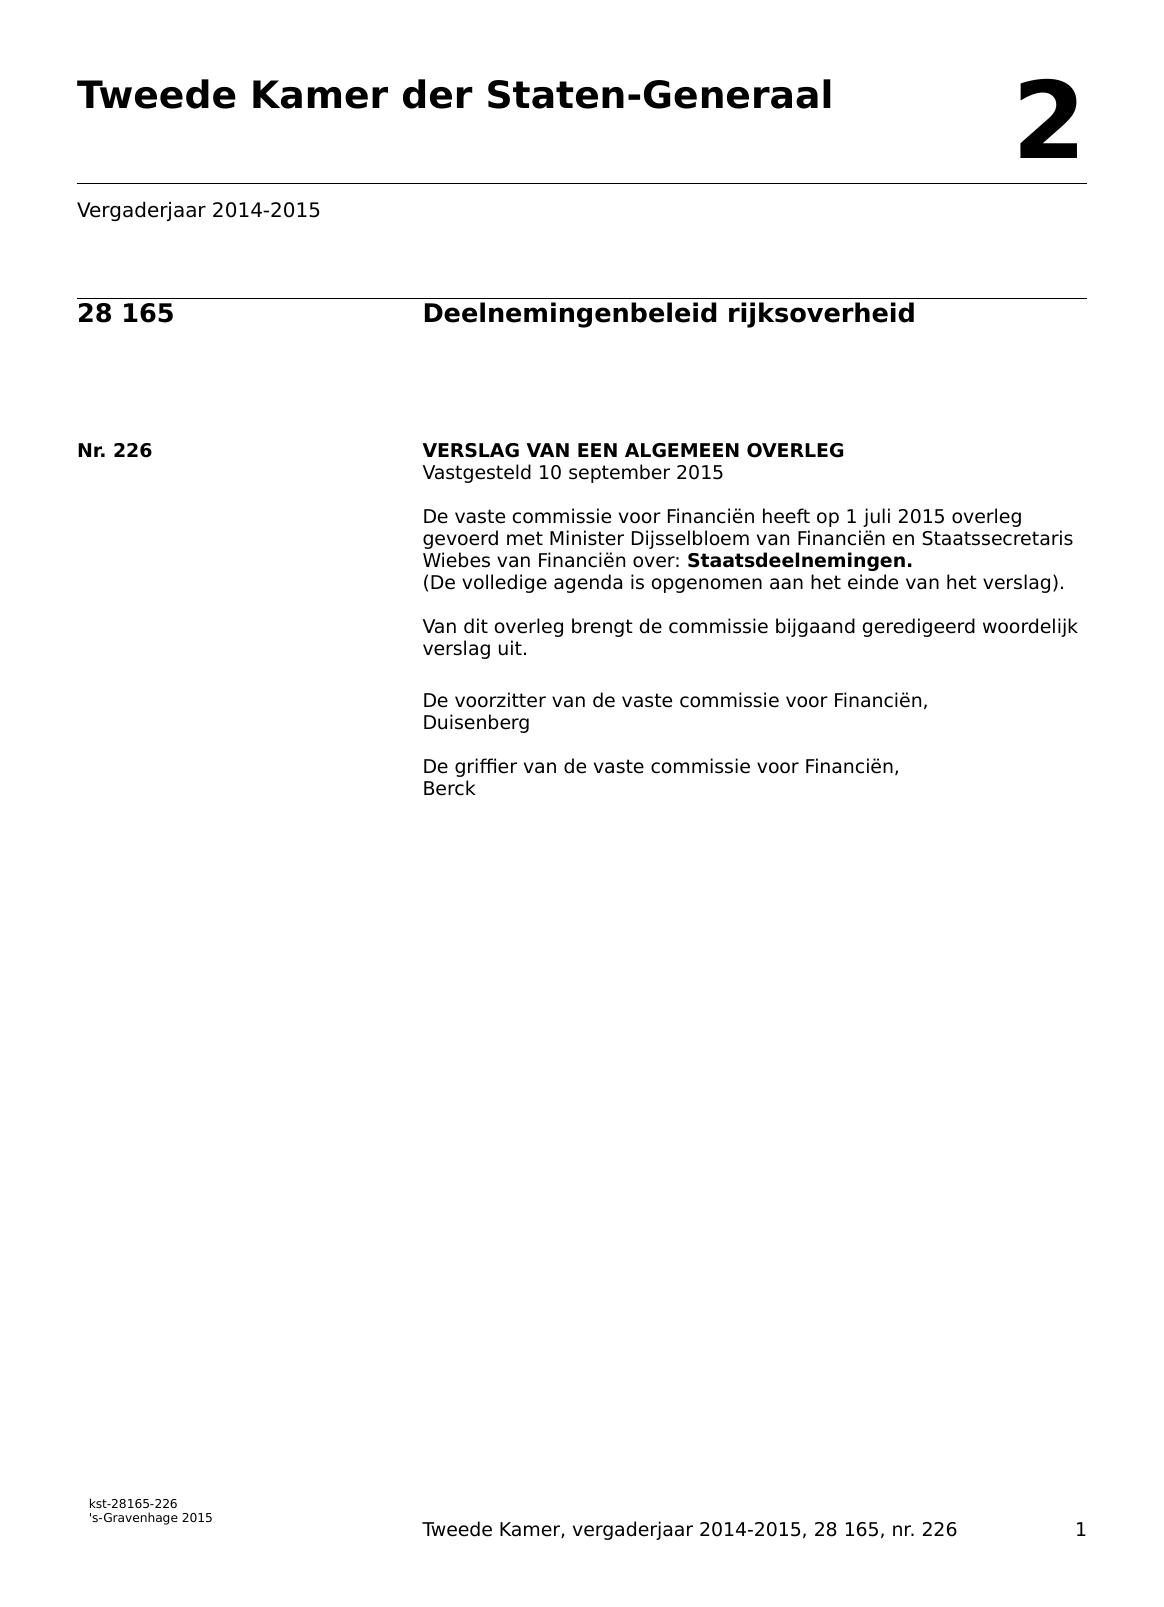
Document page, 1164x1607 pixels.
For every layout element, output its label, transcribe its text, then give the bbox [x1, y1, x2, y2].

text Vastgesteld 10 september 2015 [422, 462, 1087, 484]
subtitle Nr. 226 VERSLAG VAN EEN ALGEMEEN OVERLEG [77, 440, 1087, 462]
text kst-28165-226 [88, 1497, 323, 1511]
text 's-Gravenhage 2015 [88, 1511, 323, 1525]
text De vaste commissie voor Financiën heeft op 1 juli 2015 overleg gevoerd met Minister Dijsselbloem van Financiën en Staatssecretaris Wiebes van Financiën over: Staatsdeelnemingen. [422, 506, 1087, 572]
table_header 2 [886, 59, 1087, 183]
text Van dit overleg brengt de commissie bijgaand geredigeerd woordelijk verslag uit. [422, 616, 1087, 660]
subtitle 28 165 Deelnemingenbeleid rijksoverheid [77, 299, 1087, 329]
table_header Tweede Kamer der Staten-Generaal [77, 59, 886, 183]
text De griffier van de vaste commissie voor Financiën, Berck [422, 756, 1087, 800]
text De voorzitter van de vaste commissie voor Financiën, Duisenberg [422, 690, 1087, 734]
text (De volledige agenda is opgenomen aan het einde van het verslag). [422, 572, 1087, 594]
table_cell Vergaderjaar 2014-2015 [77, 184, 1087, 298]
